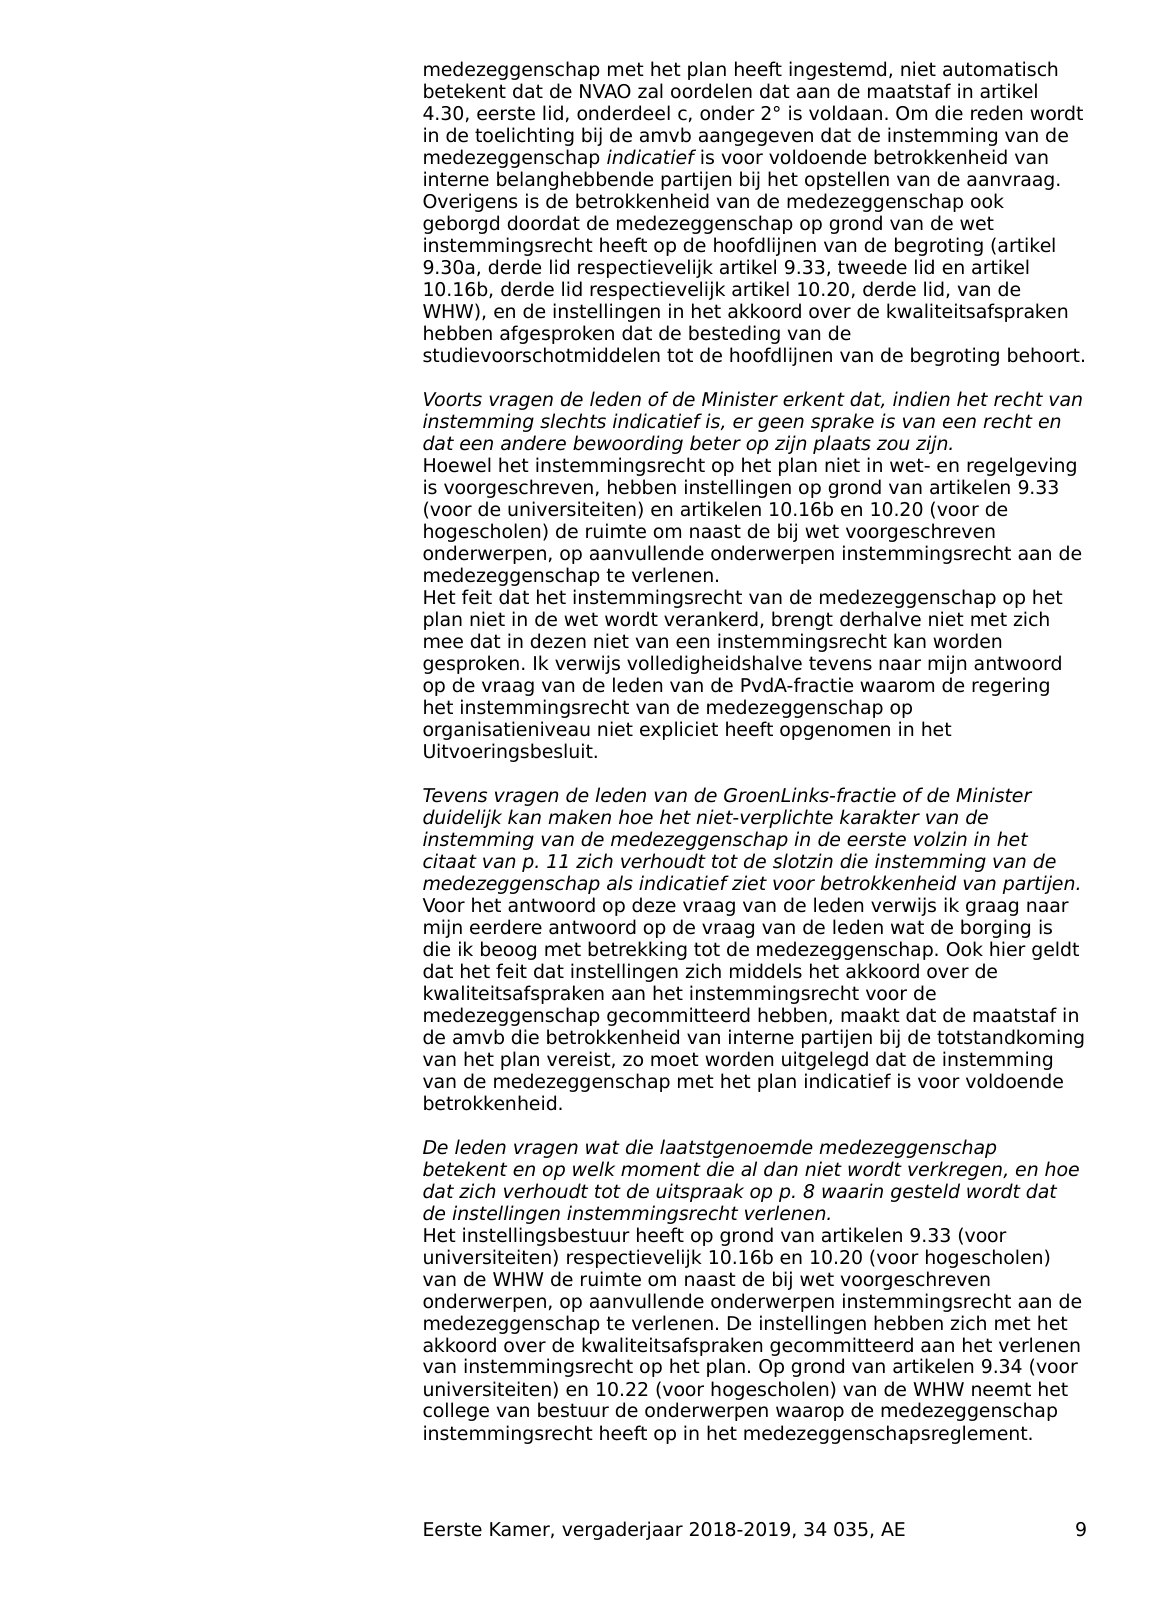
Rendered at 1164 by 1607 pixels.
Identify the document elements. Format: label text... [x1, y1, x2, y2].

text Voorts vragen de leden of de Minister erkent dat, indien het recht van instemming slechts indicatief is, er geen sprake is van een recht en dat een andere bewoording beter op zijn plaats zou zijn. [422, 389, 1087, 455]
text De leden vragen wat die laatstgenoemde medezeggenschap betekent en op welk moment die al dan niet wordt verkregen, en hoe dat zich verhoudt tot de uitspraak op p. 8 waarin gesteld wordt dat de instellingen instemmingsrecht verlenen. [422, 1137, 1087, 1224]
text Tevens vragen de leden van de GroenLinks-fractie of de Minister duidelijk kan maken hoe het niet-verplichte karakter van de instemming van de medezeggenschap in de eerste volzin in het citaat van p. 11 zich verhoudt tot de slotzin die instemming van de medezeggenschap als indicatief ziet voor betrokkenheid van partijen. [422, 785, 1087, 895]
text Hoewel het instemmingsrecht op het plan niet in wet- en regelgeving is voorgeschreven, hebben instellingen op grond van artikelen 9.33 (voor de universiteiten) en artikelen 10.16b en 10.20 (voor de hogescholen) de ruimte om naast de bij wet voorgeschreven onderwerpen, op aanvullende onderwerpen instemmingsrecht aan de medezeggenschap te verlenen. [422, 455, 1087, 587]
text Het instellingsbestuur heeft op grond van artikelen 9.33 (voor universiteiten) respectievelijk 10.16b en 10.20 (voor hogescholen) van de WHW de ruimte om naast de bij wet voorgeschreven onderwerpen, op aanvullende onderwerpen instemmingsrecht aan de medezeggenschap te verlenen. De instellingen hebben zich met het akkoord over de kwaliteitsafspraken gecommitteerd aan het verlenen van instemmingsrecht op het plan. Op grond van artikelen 9.34 (voor universiteiten) en 10.22 (voor hogescholen) van de WHW neemt het college van bestuur de onderwerpen waarop de medezeggenschap instemmingsrecht heeft op in het medezeggenschapsreglement. [422, 1224, 1087, 1444]
text medezeggenschap met het plan heeft ingestemd, niet automatisch betekent dat de NVAO zal oordelen dat aan de maatstaf in artikel 4.30, eerste lid, onderdeel c, onder 2° is voldaan. Om die reden wordt in de toelichting bij de amvb aangegeven dat de instemming van de medezeggenschap indicatief is voor voldoende betrokkenheid van interne belanghebbende partijen bij het opstellen van de aanvraag. [422, 59, 1087, 191]
text Het feit dat het instemmingsrecht van de medezeggenschap op het plan niet in de wet wordt verankerd, brengt derhalve niet met zich mee dat in dezen niet van een instemmingsrecht kan worden gesproken. Ik verwijs volledigheidshalve tevens naar mijn antwoord op de vraag van de leden van de PvdA-fractie waarom de regering het instemmingsrecht van de medezeggenschap op organisatieniveau niet expliciet heeft opgenomen in het Uitvoeringsbesluit. [422, 587, 1087, 763]
text Overigens is de betrokkenheid van de medezeggenschap ook geborgd doordat de medezeggenschap op grond van de wet instemmingsrecht heeft op de hoofdlijnen van de begroting (artikel 9.30a, derde lid respectievelijk artikel 9.33, tweede lid en artikel 10.16b, derde lid respectievelijk artikel 10.20, derde lid, van de WHW), en de instellingen in het akkoord over de kwaliteitsafspraken hebben afgesproken dat de besteding van de studievoorschotmiddelen tot de hoofdlijnen van de begroting behoort. [422, 191, 1087, 367]
text Voor het antwoord op deze vraag van de leden verwijs ik graag naar mijn eerdere antwoord op de vraag van de leden wat de borging is die ik beoog met betrekking tot de medezeggenschap. Ook hier geldt dat het feit dat instellingen zich middels het akkoord over de kwaliteitsafspraken aan het instemmingsrecht voor de medezeggenschap gecommitteerd hebben, maakt dat de maatstaf in de amvb die betrokkenheid van interne partijen bij de totstandkoming van het plan vereist, zo moet worden uitgelegd dat de instemming van de medezeggenschap met het plan indicatief is voor voldoende betrokkenheid. [422, 895, 1087, 1114]
